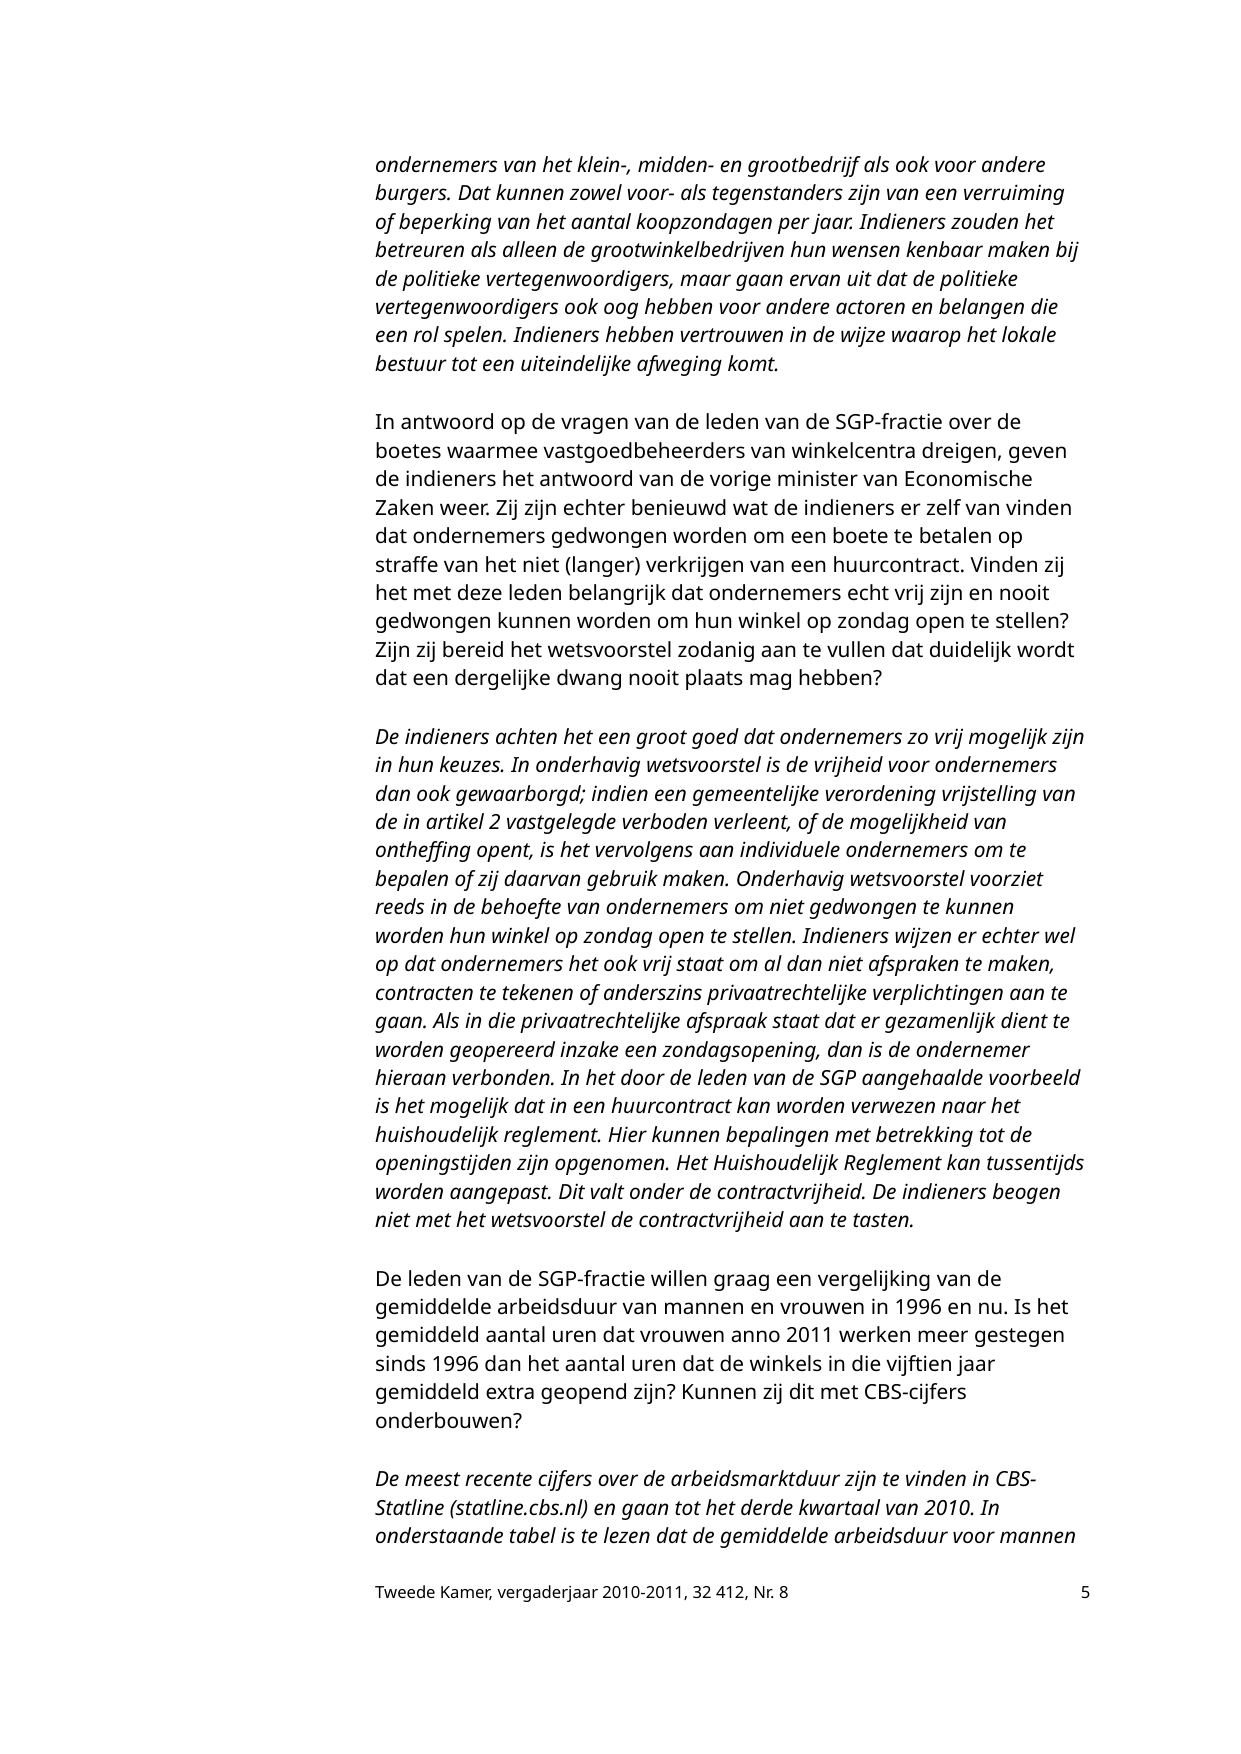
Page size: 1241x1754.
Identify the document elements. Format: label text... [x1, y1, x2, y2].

text De leden van de SGP-fractie willen graag een vergelijking van de gemiddelde arbeidsduur van mannen en vrouwen in 1996 en nu. Is het gemiddeld aantal uren dat vrouwen anno 2011 werken meer gestegen sinds 1996 dan het aantal uren dat de winkels in die vijftien jaar gemiddeld extra geopend zijn? Kunnen zij dit met CBS-cijfers onderbouwen? [375, 1264, 1090, 1434]
text De meest recente cijfers over de arbeidsmarktduur zijn te vinden in CBS-Statline (statline.cbs.nl) en gaan tot het derde kwartaal van 2010. In onderstaande tabel is te lezen dat de gemiddelde arbeidsduur voor mannen [375, 1464, 1090, 1550]
text De indieners achten het een groot goed dat ondernemers zo vrij mogelijk zijn in hun keuzes. In onderhavig wetsvoorstel is de vrijheid voor ondernemers dan ook gewaarborgd; indien een gemeentelijke verordening vrijstelling van de in artikel 2 vastgelegde verboden verleent, of de mogelijkheid van ontheffing opent, is het vervolgens aan individuele ondernemers om te bepalen of zij daarvan gebruik maken. Onderhavig wetsvoorstel voorziet reeds in de behoefte van ondernemers om niet gedwongen te kunnen worden hun winkel op zondag open te stellen. Indieners wijzen er echter wel op dat ondernemers het ook vrij staat om al dan niet afspraken te maken, contracten te tekenen of anderszins privaatrechtelijke verplichtingen aan te gaan. Als in die privaatrechtelijke afspraak staat dat er gezamenlijk dient te worden geopereerd inzake een zondagsopening, dan is de ondernemer hieraan verbonden. In het door de leden van de SGP aangehaalde voorbeeld is het mogelijk dat in een huurcontract kan worden verwezen naar het huishoudelijk reglement. Hier kunnen bepalingen met betrekking tot de openingstijden zijn opgenomen. Het Huishoudelijk Reglement kan tussentijds worden aangepast. Dit valt onder de contractvrijheid. De indieners beogen niet met het wetsvoorstel de contractvrijheid aan te tasten. [375, 722, 1090, 1234]
text ondernemers van het klein-, midden- en grootbedrijf als ook voor andere burgers. Dat kunnen zowel voor- als tegenstanders zijn van een verruiming of beperking van het aantal koopzondagen per jaar. Indieners zouden het betreuren als alleen de grootwinkelbedrijven hun wensen kenbaar maken bij de politieke vertegenwoordigers, maar gaan ervan uit dat de politieke vertegenwoordigers ook oog hebben voor andere actoren en belangen die een rol spelen. Indieners hebben vertrouwen in de wijze waarop het lokale bestuur tot een uiteindelijke afweging komt. [375, 150, 1090, 377]
text In antwoord op de vragen van de leden van de SGP-fractie over de boetes waarmee vastgoedbeheerders van winkelcentra dreigen, geven de indieners het antwoord van de vorige minister van Economische Zaken weer. Zij zijn echter benieuwd wat de indieners er zelf van vinden dat ondernemers gedwongen worden om een boete te betalen op straffe van het niet (langer) verkrijgen van een huurcontract. Vinden zij het met deze leden belangrijk dat ondernemers echt vrij zijn en nooit gedwongen kunnen worden om hun winkel op zondag open te stellen? Zijn zij bereid het wetsvoorstel zodanig aan te vullen dat duidelijk wordt dat een dergelijke dwang nooit plaats mag hebben? [375, 407, 1090, 692]
